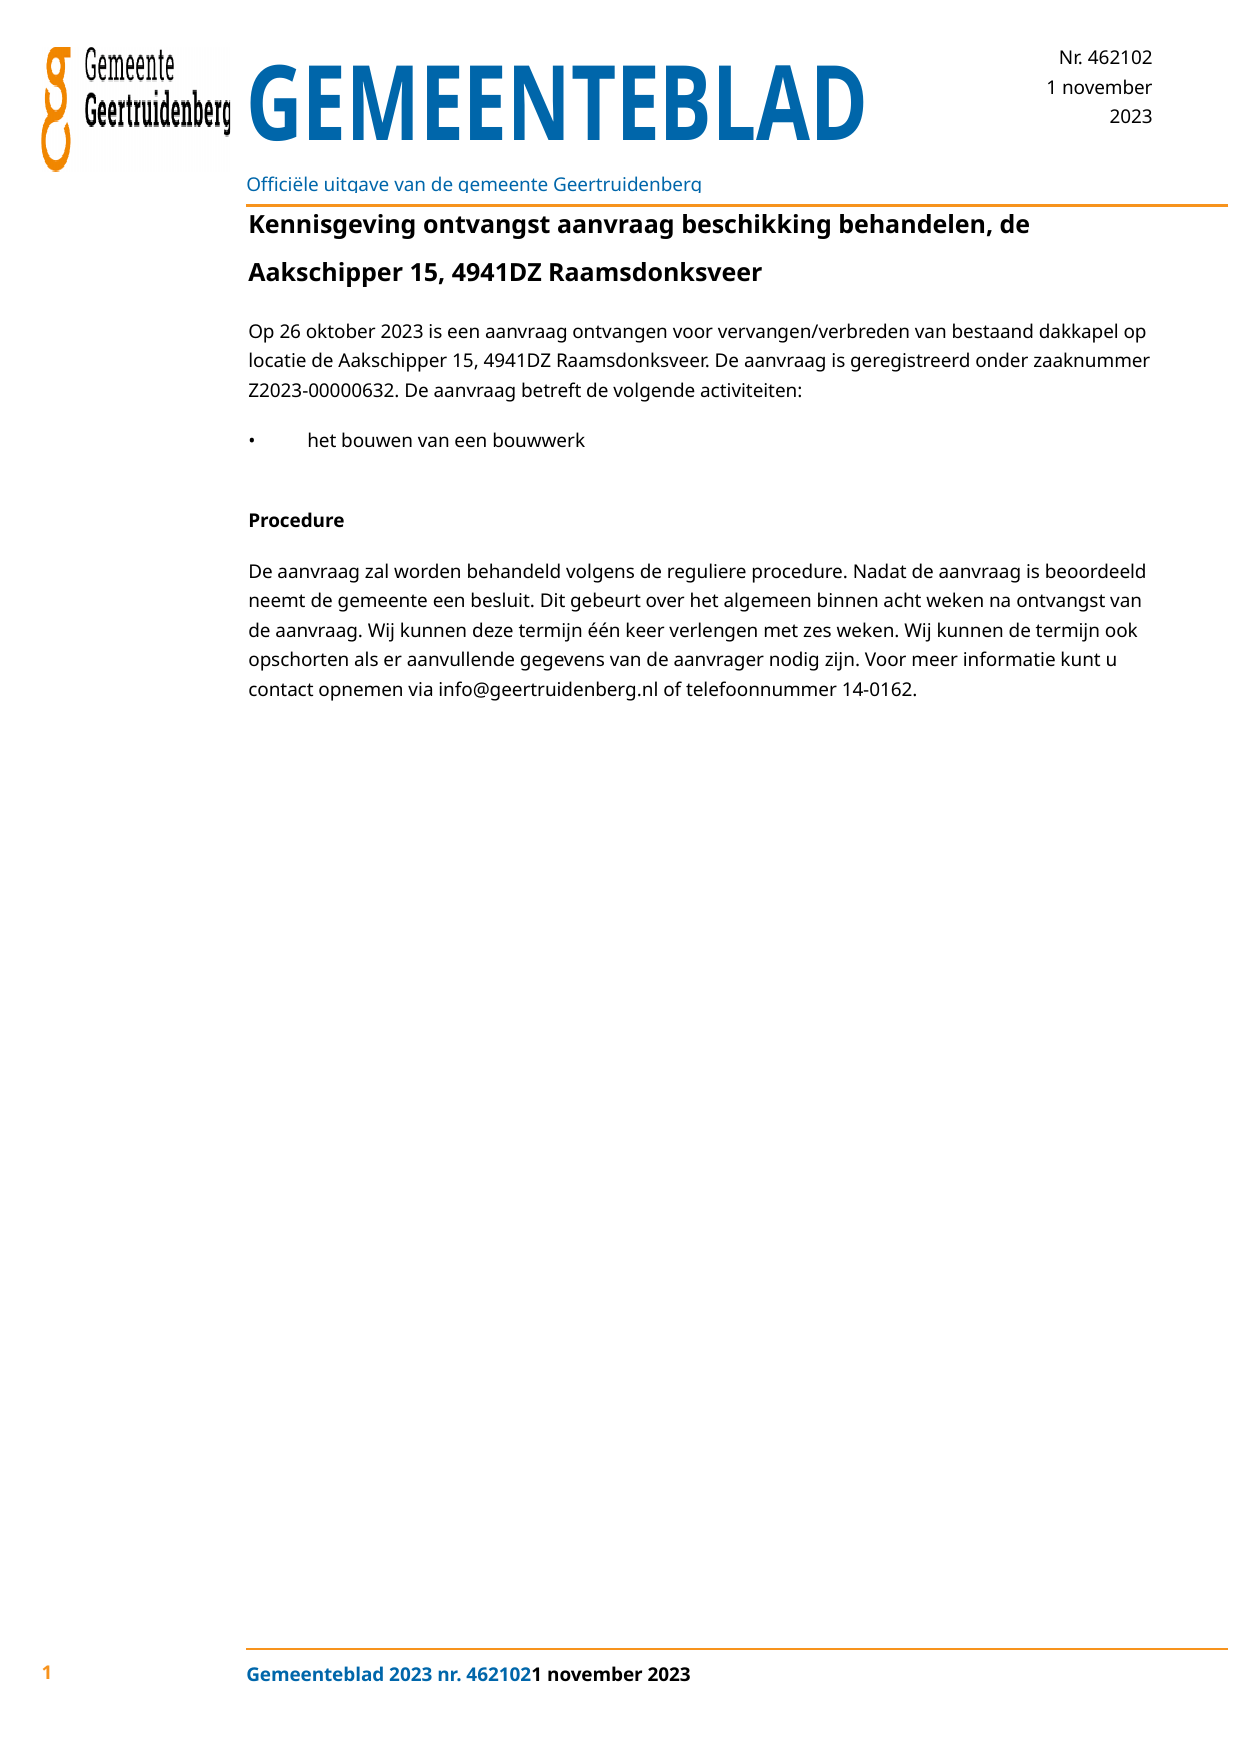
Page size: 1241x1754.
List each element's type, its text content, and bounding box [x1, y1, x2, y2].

text De aanvraag zal worden behandeld volgens de reguliere procedure. Nadat de aanvraag is beoordeeld neemt de gemeente een besluit. Dit gebeurt over het algemeen binnen acht weken na ontvangst van de aanvraag. Wij kunnen deze termijn één keer verlengen met zes weken. Wij kunnen de termijn ook opschorten als er aanvullende gegevens van de aanvrager nodig zijn. Voor meer informatie kunt u contact opnemen via info@geertruidenberg.nl of telefoonnummer 14-0162. [248, 558, 1152, 702]
text Kennisgeving ontvangst aanvraag beschikking behandelen, de Aakschipper 15, 4941DZ Raamsdonksveer [248, 207, 1152, 288]
text Procedure [248, 507, 1152, 533]
text Op 26 oktober 2023 is een aanvraag ontvangen voor vervangen/verbreden van bestaand dakkapel op locatie de Aakschipper 15, 4941DZ Raamsdonksveer. De aanvraag is geregistreerd onder zaaknummer Z2023-00000632. De aanvraag betreft de volgende activiteiten: [248, 318, 1152, 403]
list het bouwen van een bouwwerk [248, 427, 1152, 453]
picture [41, 47, 231, 172]
